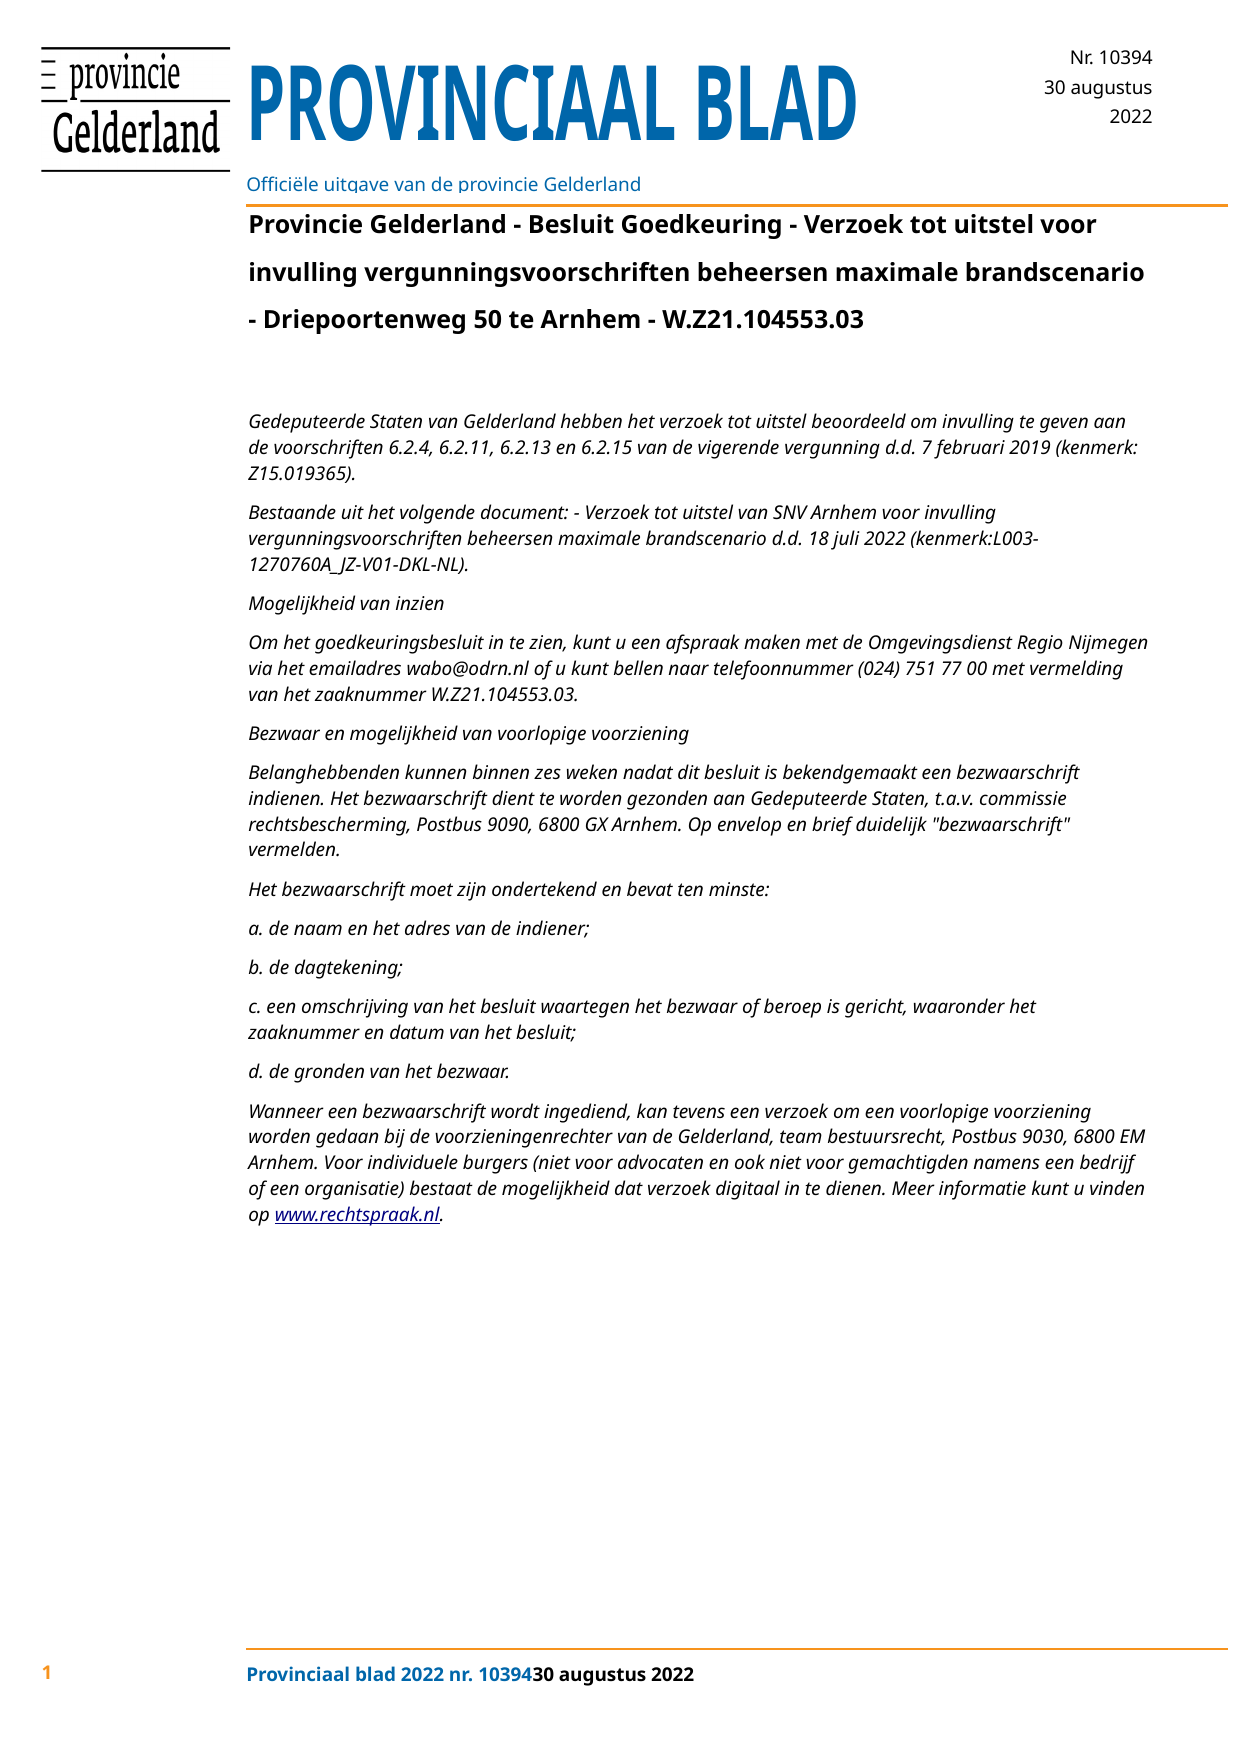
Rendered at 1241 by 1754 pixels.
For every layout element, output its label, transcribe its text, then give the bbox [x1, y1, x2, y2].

text Belanghebbenden kunnen binnen zes weken nadat dit besluit is bekendgemaakt een bezwaarschrift indienen. Het bezwaarschrift dient te worden gezonden aan Gedeputeerde Staten, t.a.v. commissie rechtsbescherming, Postbus 9090, 6800 GX Arnhem. Op envelop en brief duidelijk "bezwaarschrift" vermelden. [248, 759, 1152, 862]
text Provincie Gelderland - Besluit Goedkeuring - Verzoek tot uitstel voor invulling vergunningsvoorschriften beheersen maximale brandscenario - Driepoortenweg 50 te Arnhem - W.Z21.104553.03 [248, 207, 1152, 336]
text Gedeputeerde Staten van Gelderland hebben het verzoek tot uitstel beoordeeld om invulling te geven aan de voorschriften 6.2.4, 6.2.11, 6.2.13 en 6.2.15 van de vigerende vergunning d.d. 7 februari 2019 (kenmerk: Z15.019365). [248, 409, 1152, 486]
text Wanneer een bezwaarschrift wordt ingediend, kan tevens een verzoek om een voorlopige voorziening worden gedaan bij de voorzieningenrechter van de Gelderland, team bestuursrecht, Postbus 9030, 6800 EM Arnhem. Voor individuele burgers (niet voor advocaten en ook niet voor gemachtigden namens een bedrijf of een organisatie) bestaat de mogelijkheid dat verzoek digitaal in te dienen. Meer informatie kunt u vinden op www.rechtspraak.nl. [248, 1098, 1152, 1227]
text a. de naam en het adres van de indiener; [248, 915, 1152, 941]
text d. de gronden van het bezwaar. [248, 1059, 1152, 1084]
text b. de dagtekening; [248, 954, 1152, 980]
text Bezwaar en mogelijkheid van voorlopige voorziening [248, 720, 1152, 746]
text Bestaande uit het volgende document: - Verzoek tot uitstel van SNV Arnhem voor invulling vergunningsvoorschriften beheersen maximale brandscenario d.d. 18 juli 2022 (kenmerk:L003-1270760A_JZ-V01-DKL-NL). [248, 499, 1152, 577]
text Het bezwaarschrift moet zijn ondertekend en bevat ten minste: [248, 876, 1152, 902]
text Mogelijkheid van inzien [248, 590, 1152, 616]
picture [41, 47, 231, 172]
text Om het goedkeuringsbesluit in te zien, kunt u een afspraak maken met de Omgevingsdienst Regio Nijmegen via het emailadres wabo@odrn.nl of u kunt bellen naar telefoonnummer (024) 751 77 00 met vermelding van het zaaknummer W.Z21.104553.03. [248, 629, 1152, 707]
text c. een omschrijving van het besluit waartegen het bezwaar of beroep is gericht, waaronder het zaaknummer en datum van het besluit; [248, 994, 1152, 1045]
